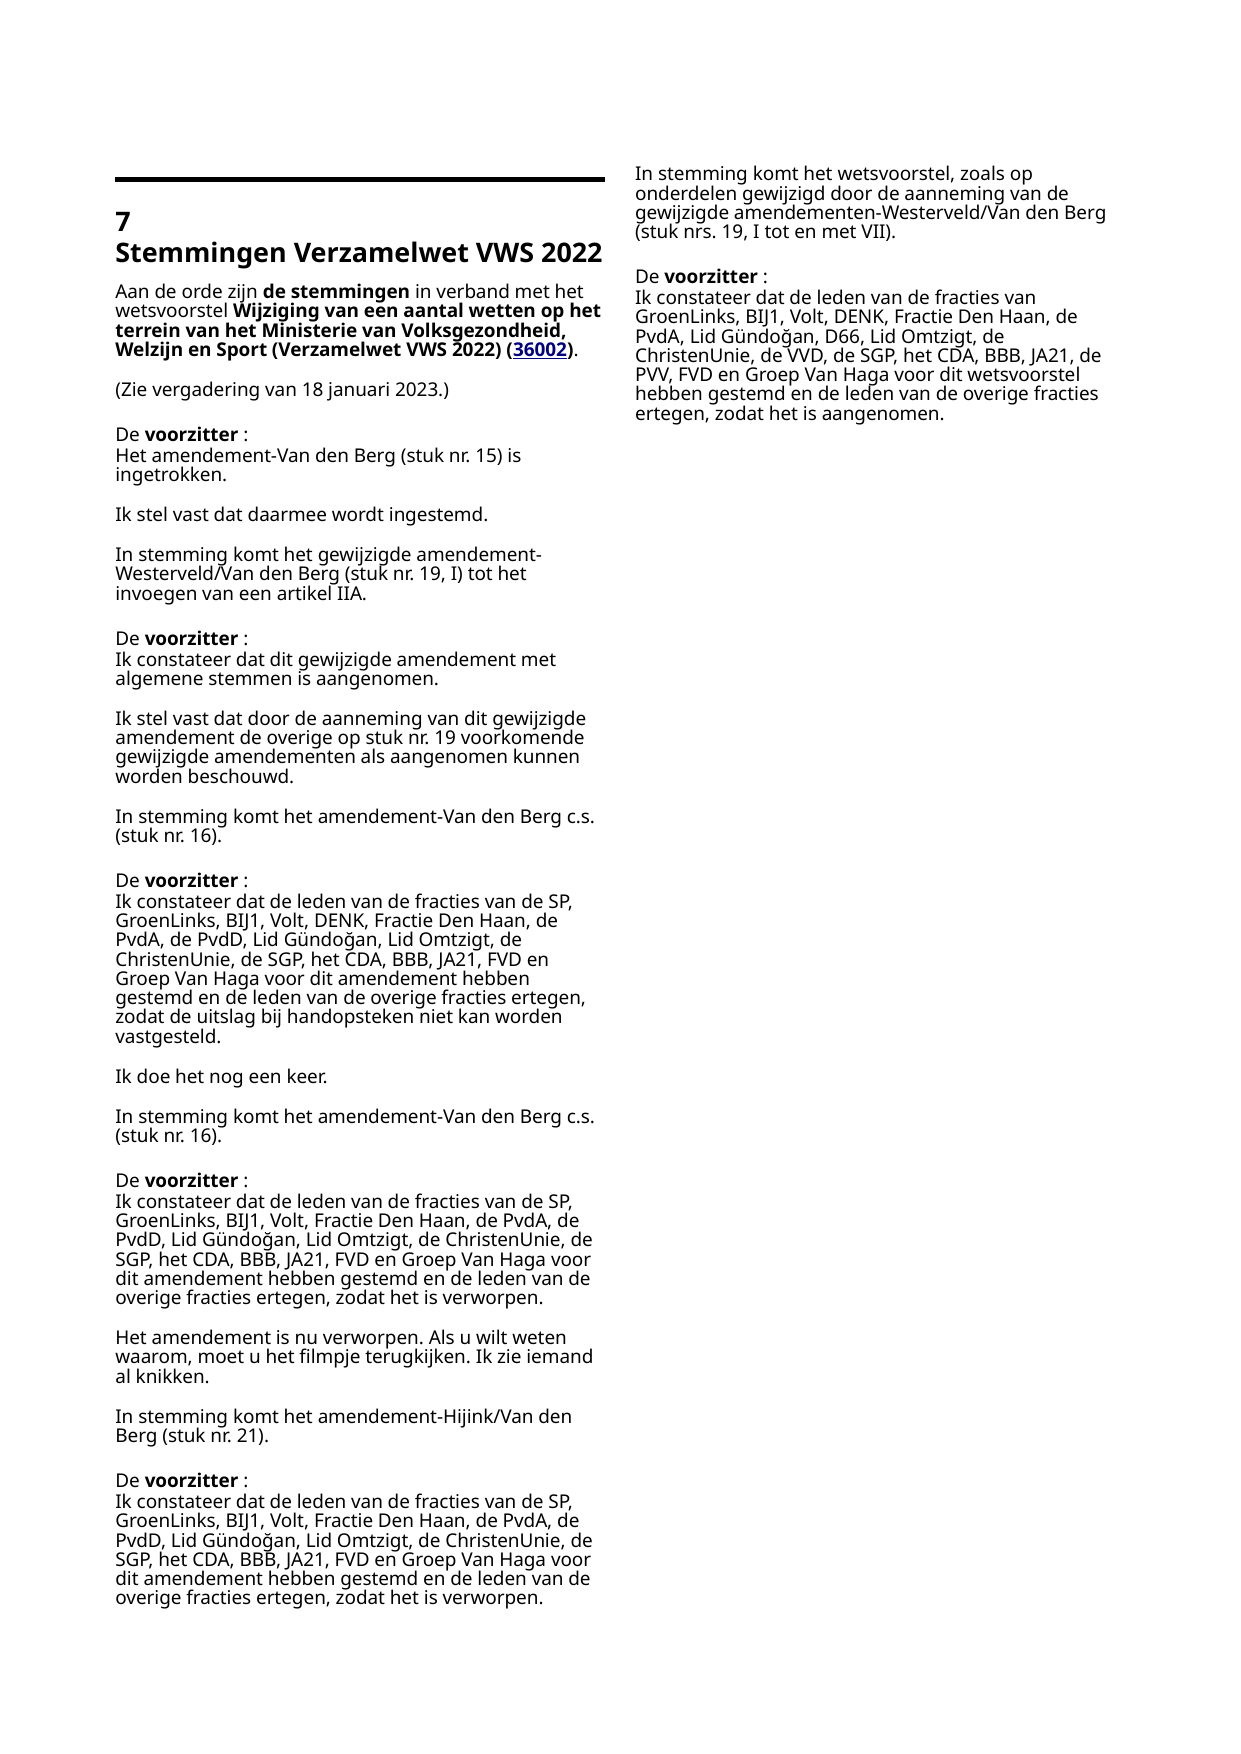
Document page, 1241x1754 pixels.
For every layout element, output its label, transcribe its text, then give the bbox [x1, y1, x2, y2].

text De voorzitter : [115, 1467, 605, 1493]
text De voorzitter : [115, 867, 605, 893]
text Ik constateer dat de leden van de fracties van GroenLinks, BIJ1, Volt, DENK, Fractie Den Haan, de PvdA, Lid Gündoğan, D66, Lid Omtzigt, de ChristenUnie, de VVD, de SGP, het CDA, BBB, JA21, de PVV, FVD en Groep Van Haga voor dit wetsvoorstel hebben gestemd en de leden van de overige fracties ertegen, zodat het is aangenomen. [635, 289, 1125, 424]
text Het amendement is nu verworpen. Als u wilt weten waarom, moet u het filmpje terugkijken. Ik zie iemand al knikken. [115, 1329, 605, 1387]
text Het amendement-Van den Berg (stuk nr. 15) is ingetrokken. [115, 447, 605, 485]
text Ik constateer dat de leden van de fracties van de SP, GroenLinks, BIJ1, Volt, DENK, Fractie Den Haan, de PvdA, de PvdD, Lid Gündoğan, Lid Omtzigt, de ChristenUnie, de SGP, het CDA, BBB, JA21, FVD en Groep Van Haga voor dit amendement hebben gestemd en de leden van de overige fracties ertegen, zodat de uitslag bij handopsteken niet kan worden vastgesteld. [115, 893, 605, 1047]
text Ik constateer dat de leden van de fracties van de SP, GroenLinks, BIJ1, Volt, Fractie Den Haan, de PvdA, de PvdD, Lid Gündoğan, Lid Omtzigt, de ChristenUnie, de SGP, het CDA, BBB, JA21, FVD en Groep Van Haga voor dit amendement hebben gestemd en de leden van de overige fracties ertegen, zodat het is verworpen. [115, 1493, 605, 1609]
text In stemming komt het amendement-Van den Berg c.s. (stuk nr. 16). [115, 1108, 605, 1146]
text Ik constateer dat de leden van de fracties van de SP, GroenLinks, BIJ1, Volt, Fractie Den Haan, de PvdA, de PvdD, Lid Gündoğan, Lid Omtzigt, de ChristenUnie, de SGP, het CDA, BBB, JA21, FVD en Groep Van Haga voor dit amendement hebben gestemd en de leden van de overige fracties ertegen, zodat het is verworpen. [115, 1193, 605, 1308]
text In stemming komt het amendement-Hijink/Van den Berg (stuk nr. 21). [115, 1408, 605, 1446]
text Ik stel vast dat daarmee wordt ingestemd. [115, 506, 605, 525]
text In stemming komt het gewijzigde amendement-Westerveld/Van den Berg (stuk nr. 19, I) tot het invoegen van een artikel IIA. [115, 546, 605, 604]
text In stemming komt het amendement-Van den Berg c.s. (stuk nr. 16). [115, 808, 605, 846]
text Ik doe het nog een keer. [115, 1068, 605, 1087]
text Ik constateer dat dit gewijzigde amendement met algemene stemmen is aangenomen. [115, 651, 605, 689]
text Stemmingen Verzamelwet VWS 2022 [115, 239, 605, 283]
text Ik stel vast dat door de aanneming van dit gewijzigde amendement de overige op stuk nr. 19 voorkomende gewijzigde amendementen als aangenomen kunnen worden beschouwd. [115, 710, 605, 787]
text De voorzitter : [115, 421, 605, 447]
text In stemming komt het wetsvoorstel, zoals op onderdelen gewijzigd door de aanneming van de gewijzigde amendementen-Westerveld/Van den Berg (stuk nrs. 19, I tot en met VII). [635, 165, 1125, 242]
text (Zie vergadering van 18 januari 2023.) [115, 381, 605, 400]
text De voorzitter : [115, 625, 605, 651]
text Aan de orde zijn de stemmingen in verband met het wetsvoorstel Wijziging van een aantal wetten op het terrein van het Ministerie van Volksgezondheid, Welzijn en Sport (Verzamelwet VWS 2022) (36002). [115, 283, 605, 360]
text 7 [115, 203, 605, 239]
text De voorzitter : [635, 263, 1125, 289]
text De voorzitter : [115, 1167, 605, 1193]
